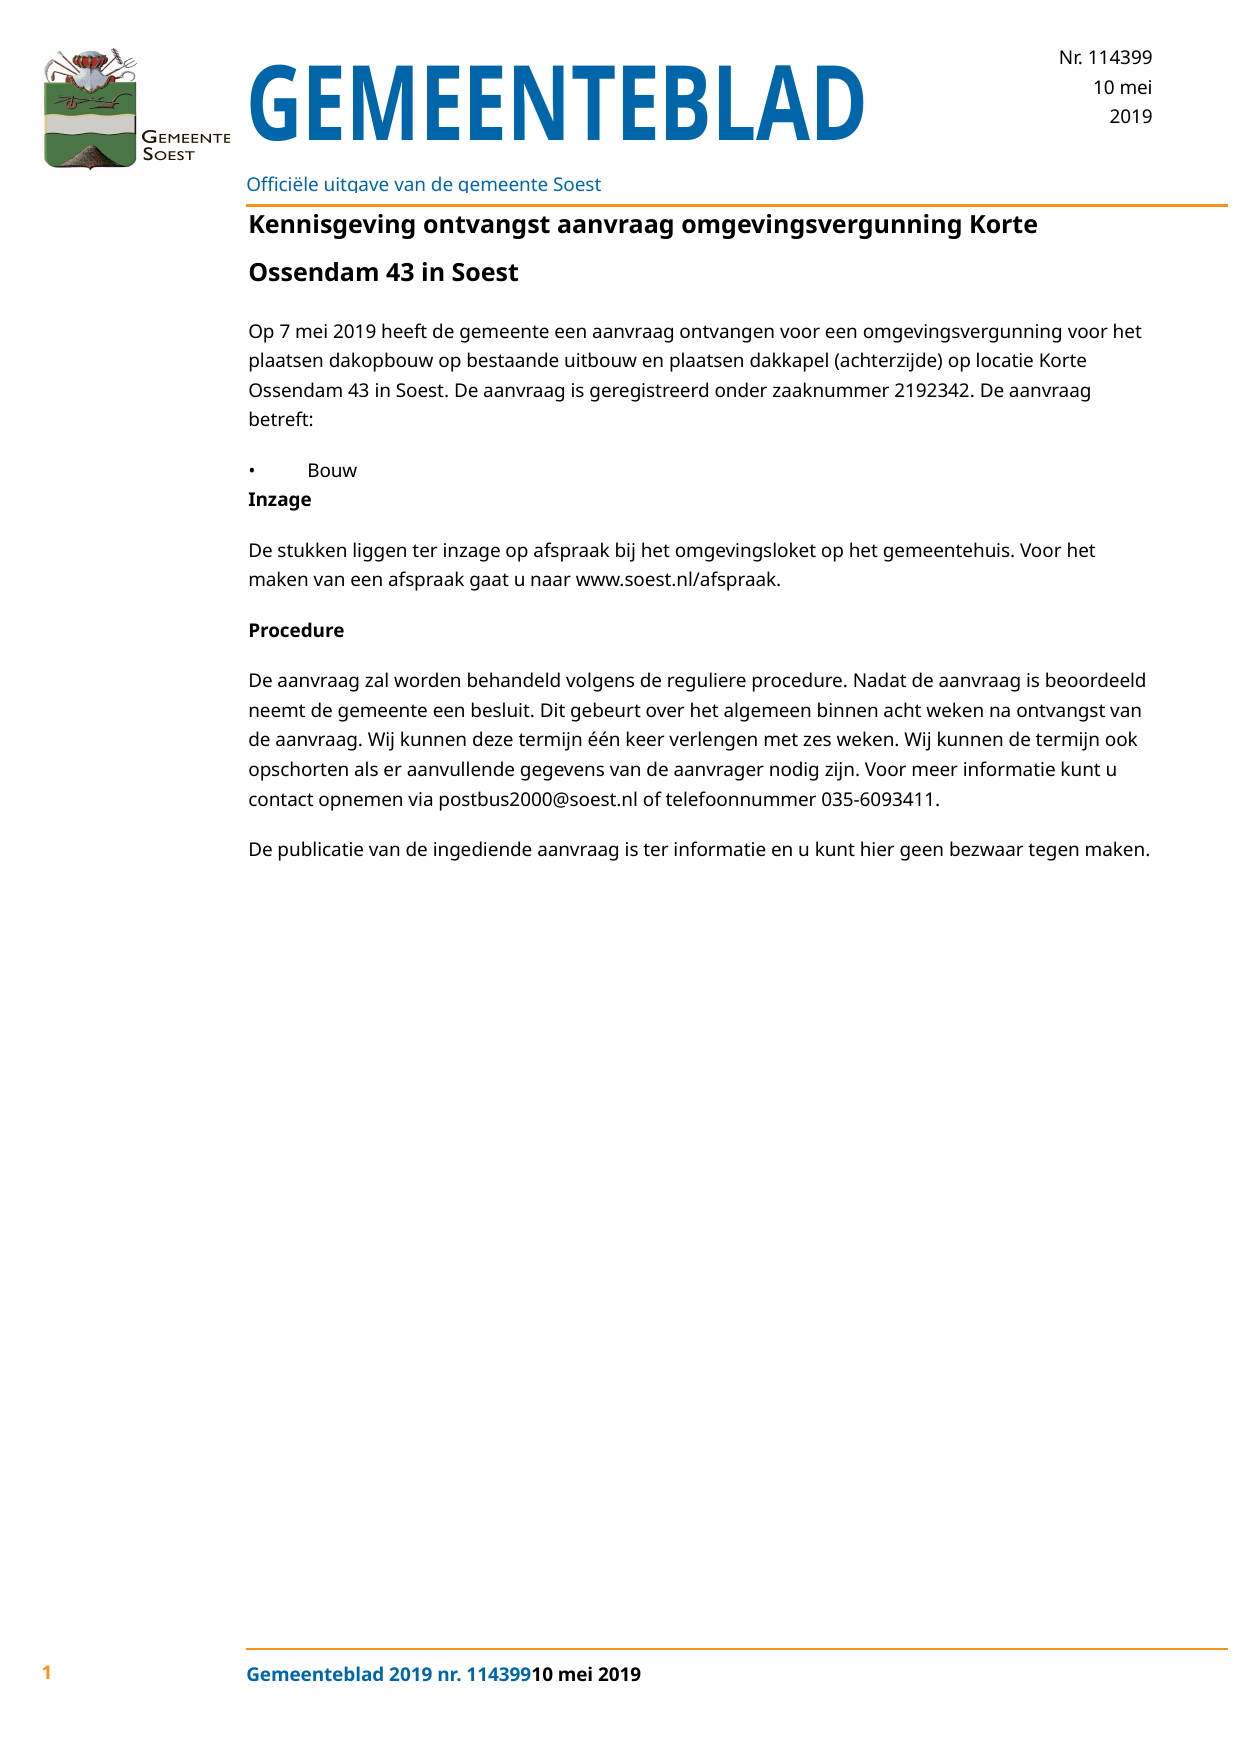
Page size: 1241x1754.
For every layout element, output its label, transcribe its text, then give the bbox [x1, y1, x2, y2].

text Kennisgeving ontvangst aanvraag omgevingsvergunning Korte Ossendam 43 in Soest [248, 207, 1152, 288]
text De publicatie van de ingediende aanvraag is ter informatie en u kunt hier geen bezwaar tegen maken. [248, 836, 1152, 862]
text De aanvraag zal worden behandeld volgens de reguliere procedure. Nadat de aanvraag is beoordeeld neemt de gemeente een besluit. Dit gebeurt over het algemeen binnen acht weken na ontvangst van de aanvraag. Wij kunnen deze termijn één keer verlengen met zes weken. Wij kunnen de termijn ook opschorten als er aanvullende gegevens van de aanvrager nodig zijn. Voor meer informatie kunt u contact opnemen via postbus2000@soest.nl of telefoonnummer 035-6093411. [248, 667, 1152, 812]
text Op 7 mei 2019 heeft de gemeente een aanvraag ontvangen voor een omgevingsvergunning voor het plaatsen dakopbouw op bestaande uitbouw en plaatsen dakkapel (achterzijde) op locatie Korte Ossendam 43 in Soest. De aanvraag is geregistreerd onder zaaknummer 2192342. De aanvraag betreft: [248, 318, 1152, 432]
list Bouw [248, 457, 1152, 483]
text Inzage [248, 487, 1152, 512]
text Procedure [248, 617, 1152, 643]
picture [41, 47, 231, 172]
text De stukken liggen ter inzage op afspraak bij het omgevingsloket op het gemeentehuis. Voor het maken van een afspraak gaat u naar www.soest.nl/afspraak. [248, 537, 1152, 592]
